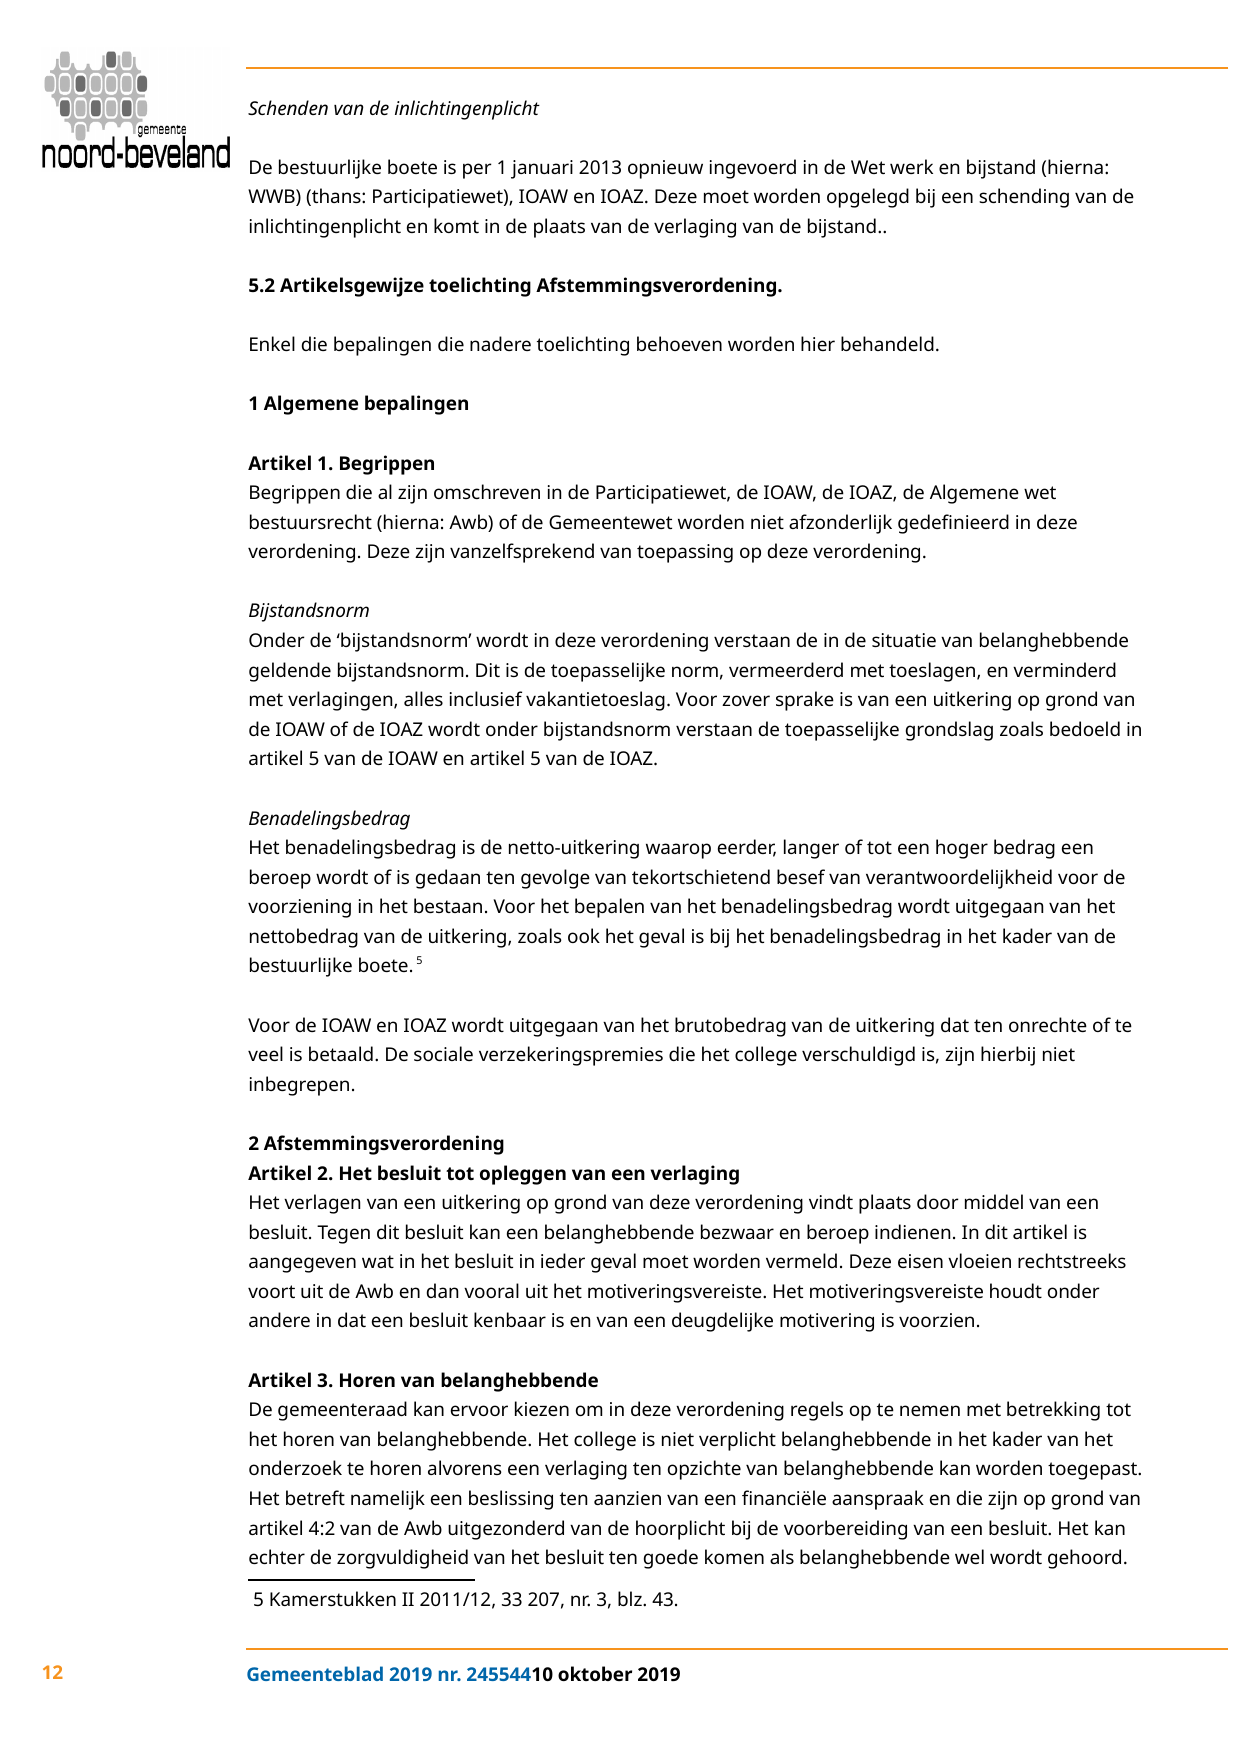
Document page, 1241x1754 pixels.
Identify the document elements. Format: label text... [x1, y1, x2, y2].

text Het verlagen van een uitkering op grond van deze verordening vindt plaats door middel van een besluit. Tegen dit besluit kan een belanghebbende bezwaar en beroep indienen. In dit artikel is aangegeven wat in het besluit in ieder geval moet worden vermeld. Deze eisen vloeien rechtstreeks voort uit de Awb en dan vooral uit het motiveringsvereiste. Het motiveringsvereiste houdt onder andere in dat een besluit kenbaar is en van een deugdelijke motivering is voorzien. [248, 1189, 1152, 1333]
text 5.2 Artikelsgewijze toelichting Afstemmingsverordening. [248, 272, 1152, 298]
picture [41, 47, 231, 172]
text Schenden van de inlichtingenplicht [248, 95, 1152, 121]
text Artikel 3. Horen van belanghebbende [248, 1367, 1152, 1393]
text De gemeenteraad kan ervoor kiezen om in deze verordening regels op te nemen met betrekking tot het horen van belanghebbende. Het college is niet verplicht belanghebbende in het kader van het onderzoek te horen alvorens een verlaging ten opzichte van belanghebbende kan worden toegepast. Het betreft namelijk een beslissing ten aanzien van een financiële aanspraak en die zijn op grond van artikel 4:2 van de Awb uitgezonderd van de hoorplicht bij de voorbereiding van een besluit. Het kan echter de zorgvuldigheid van het besluit ten goede komen als belanghebbende wel wordt gehoord. [248, 1396, 1152, 1570]
text Enkel die bepalingen die nadere toelichting behoeven worden hier behandeld. [248, 331, 1152, 357]
text Het benadelingsbedrag is de netto-uitkering waarop eerder, langer of tot een hoger bedrag een beroep wordt of is gedaan ten gevolge van tekortschietend besef van verantwoordelijkheid voor de voorziening in het bestaan. Voor het bepalen van het benadelingsbedrag wordt uitgegaan van het nettobedrag van de uitkering, zoals ook het geval is bij het benadelingsbedrag in het kader van de bestuurlijke boete. [248, 834, 1152, 978]
text Artikel 2. Het besluit tot opleggen van een verlaging [248, 1160, 1152, 1186]
text Kamerstukken II 2011/12, 33 207, nr. 3, blz. 43. [248, 1586, 1152, 1612]
text De bestuurlijke boete is per 1 januari 2013 opnieuw ingevoerd in de Wet werk en bijstand (hierna: WWB) (thans: Participatiewet), IOAW en IOAZ. Deze moet worden opgelegd bij een schending van de inlichtingenplicht en komt in de plaats van de verlaging van de bijstand.. [248, 154, 1152, 239]
text Benadelingsbedrag [248, 805, 1152, 831]
text Begrippen die al zijn omschreven in de Participatiewet, de IOAW, de IOAZ, de Algemene wet bestuursrecht (hierna: Awb) of de Gemeentewet worden niet afzonderlijk gedefinieerd in deze verordening. Deze zijn vanzelfsprekend van toepassing op deze verordening. [248, 479, 1152, 564]
text 1 Algemene bepalingen [248, 391, 1152, 416]
text Bijstandsnorm [248, 598, 1152, 623]
text Onder de ‘bijstandsnorm’ wordt in deze verordening verstaan de in de situatie van belanghebbende geldende bijstandsnorm. Dit is de toepasselijke norm, vermeerderd met toeslagen, en verminderd met verlagingen, alles inclusief vakantietoeslag. Voor zover sprake is van een uitkering op grond van de IOAW of de IOAZ wordt onder bijstandsnorm verstaan de toepasselijke grondslag zoals bedoeld in artikel 5 van de IOAW en artikel 5 van de IOAZ. [248, 627, 1152, 771]
text 2 Afstemmingsverordening [248, 1130, 1152, 1156]
text Voor de IOAW en IOAZ wordt uitgegaan van het brutobedrag van de uitkering dat ten onrechte of te veel is betaald. De sociale verzekeringspremies die het college verschuldigd is, zijn hierbij niet inbegrepen. [248, 1012, 1152, 1097]
text Artikel 1. Begrippen [248, 450, 1152, 476]
